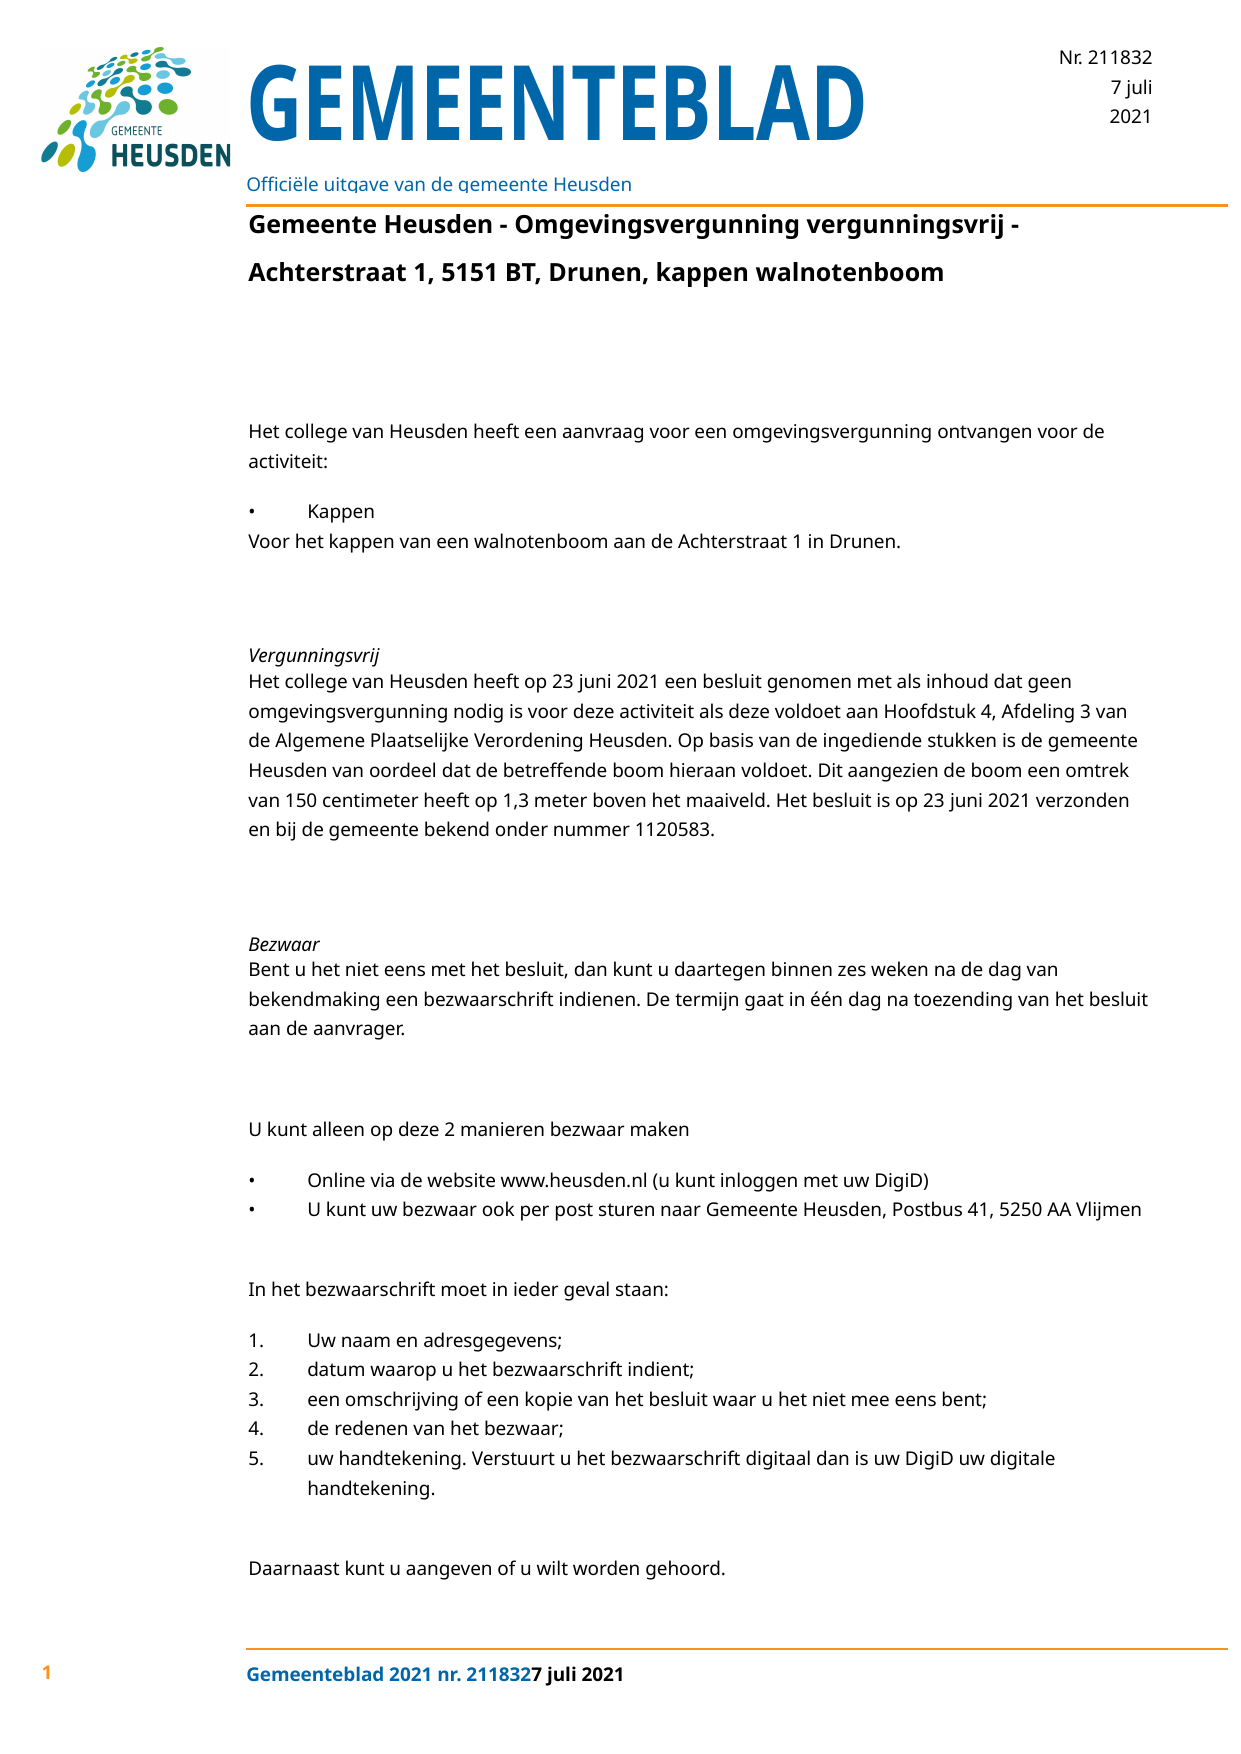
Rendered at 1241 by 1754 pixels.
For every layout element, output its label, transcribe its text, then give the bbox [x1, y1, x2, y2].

picture [41, 47, 231, 172]
text U kunt alleen op deze 2 manieren bezwaar maken [248, 1116, 1152, 1142]
text In het bezwaarschrift moet in ieder geval staan: [248, 1276, 1152, 1302]
text Gemeente Heusden - Omgevingsvergunning vergunningsvrij - Achterstraat 1, 5151 BT, Drunen, kappen walnotenboom [248, 207, 1152, 288]
text Het college van Heusden heeft op 23 juni 2021 een besluit genomen met als inhoud dat geen omgevingsvergunning nodig is voor deze activiteit als deze voldoet aan Hoofdstuk 4, Afdeling 3 van de Algemene Plaatselijke Verordening Heusden. Op basis van de ingediende stukken is de gemeente Heusden van oordeel dat de betreffende boom hieraan voldoet. Dit aangezien de boom een omtrek van 150 centimeter heeft op 1,3 meter boven het maaiveld. Het besluit is op 23 juni 2021 verzonden en bij de gemeente bekend onder nummer 1120583. [248, 668, 1152, 842]
list Kappen [248, 499, 1152, 524]
text Bezwaar [248, 931, 1152, 956]
text Het college van Heusden heeft een aanvraag voor een omgevingsvergunning ontvangen voor de activiteit: [248, 419, 1152, 474]
text Daarnaast kunt u aangeven of u wilt worden gehoord. [248, 1555, 1152, 1581]
list een omschrijving of een kopie van het besluit waar u het niet mee eens bent; [248, 1386, 1152, 1412]
text Bent u het niet eens met het besluit, dan kunt u daartegen binnen zes weken na de dag van bekendmaking een bezwaarschrift indienen. De termijn gaat in één dag na toezending van het besluit aan de aanvrager. [248, 956, 1152, 1041]
list uw handtekening. Verstuurt u het bezwaarschrift digitaal dan is uw DigiD uw digitale handtekening. [248, 1445, 1152, 1501]
list U kunt uw bezwaar ook per post sturen naar Gemeente Heusden, Postbus 41, 5250 AA Vlijmen [248, 1196, 1152, 1222]
list datum waarop u het bezwaarschrift indient; [248, 1356, 1152, 1382]
list Uw naam en adresgegevens; [248, 1327, 1152, 1353]
list Online via de website www.heusden.nl (u kunt inloggen met uw DigiD) [248, 1167, 1152, 1193]
list de redenen van het bezwaar; [248, 1416, 1152, 1441]
text Voor het kappen van een walnotenboom aan de Achterstraat 1 in Drunen. [248, 528, 1152, 554]
text Vergunningsvrij [248, 643, 1152, 668]
